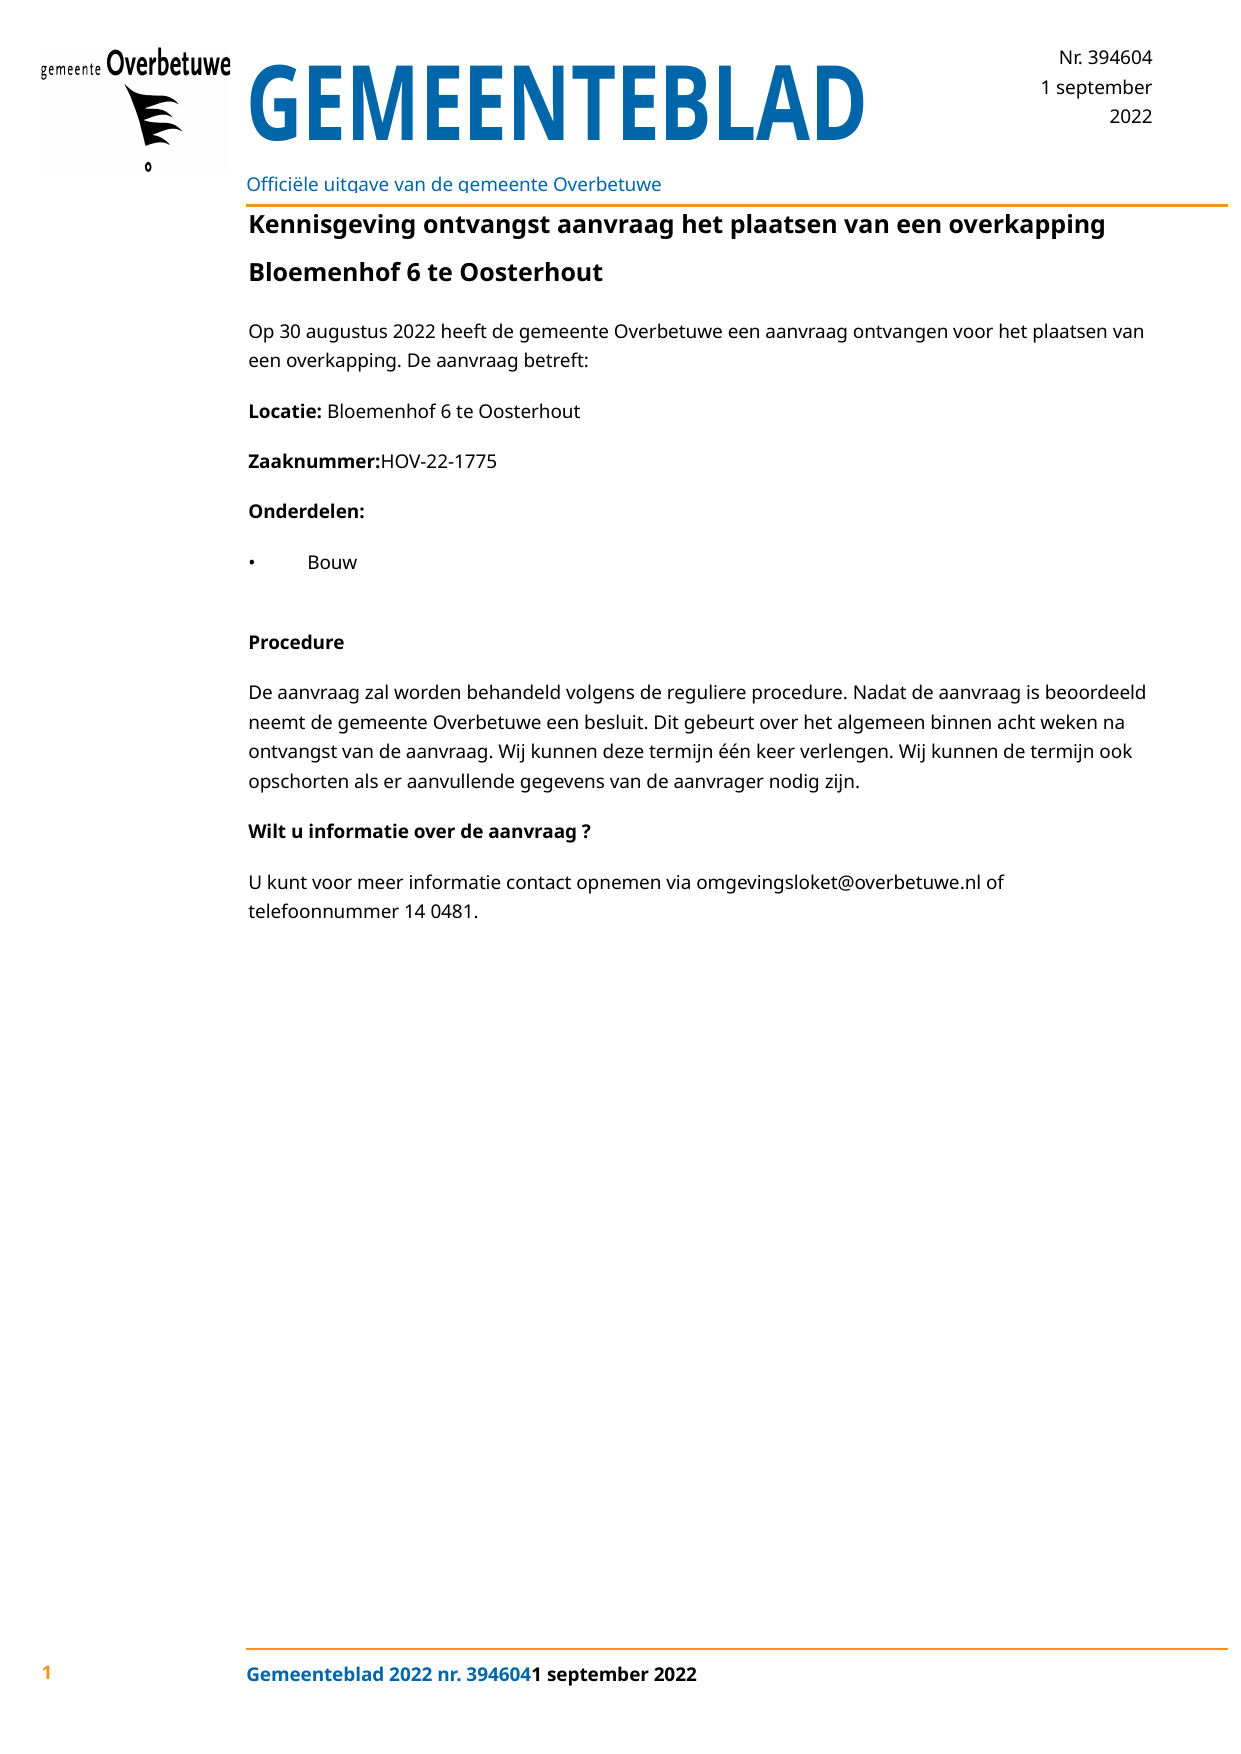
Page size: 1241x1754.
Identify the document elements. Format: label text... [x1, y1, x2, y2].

text Op 30 augustus 2022 heeft de gemeente Overbetuwe een aanvraag ontvangen voor het plaatsen van een overkapping. De aanvraag betreft: [248, 318, 1152, 373]
list Bouw [248, 549, 1152, 575]
text Zaaknummer:HOV-22-1775 [248, 448, 1152, 474]
text U kunt voor meer informatie contact opnemen via omgevingsloket@overbetuwe.nl of telefoonnummer 14 0481. [248, 869, 1152, 924]
picture [41, 47, 231, 172]
text Kennisgeving ontvangst aanvraag het plaatsen van een overkapping Bloemenhof 6 te Oosterhout [248, 207, 1152, 288]
text De aanvraag zal worden behandeld volgens de reguliere procedure. Nadat de aanvraag is beoordeeld neemt de gemeente Overbetuwe een besluit. Dit gebeurt over het algemeen binnen acht weken na ontvangst van de aanvraag. Wij kunnen deze termijn één keer verlengen. Wij kunnen de termijn ook opschorten als er aanvullende gegevens van de aanvrager nodig zijn. [248, 679, 1152, 794]
text Procedure [248, 629, 1152, 655]
text Wilt u informatie over de aanvraag ? [248, 819, 1152, 844]
text Locatie: Bloemenhof 6 te Oosterhout [248, 398, 1152, 424]
text Onderdelen: [248, 499, 1152, 524]
